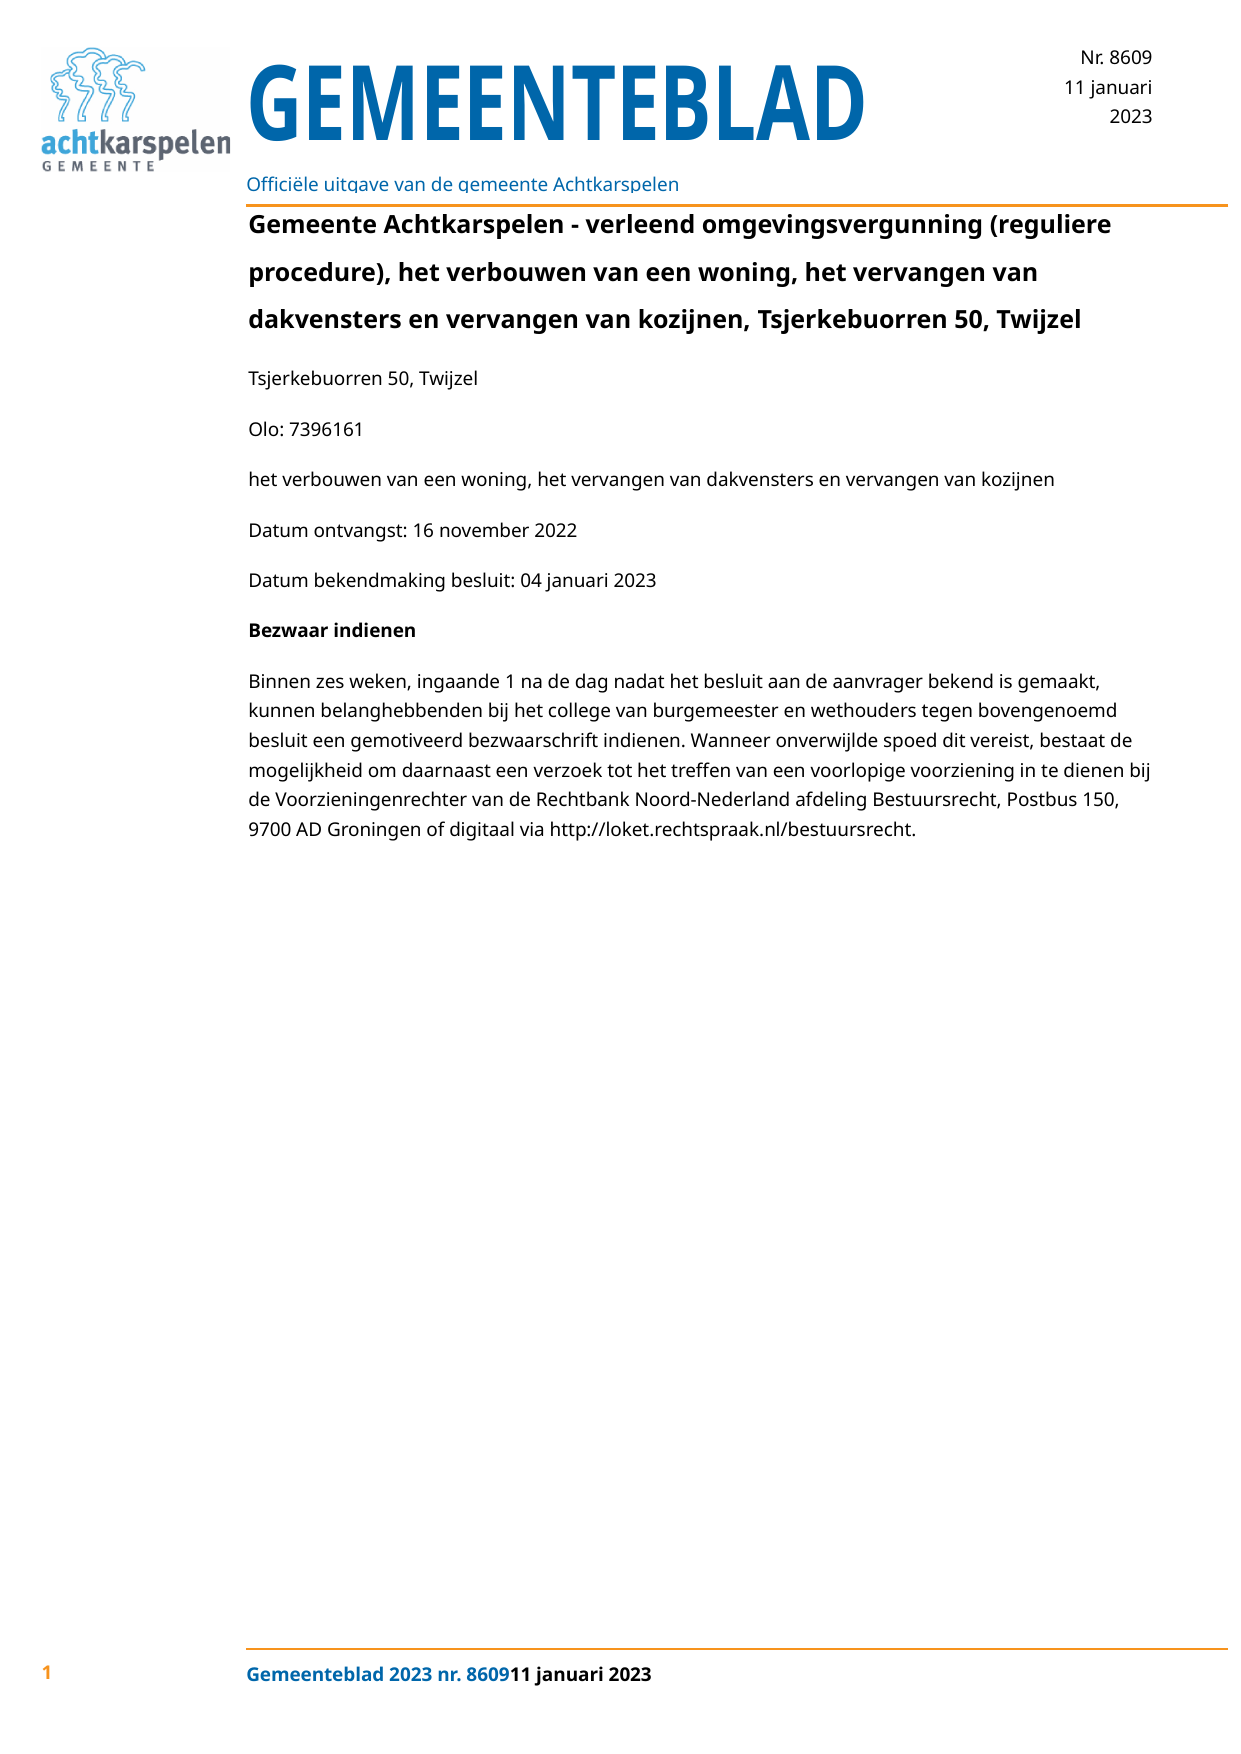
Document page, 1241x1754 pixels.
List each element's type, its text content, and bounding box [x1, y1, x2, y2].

text Olo: 7396161 [248, 416, 1152, 442]
picture [41, 47, 231, 172]
text Bezwaar indienen [248, 618, 1152, 643]
text Tsjerkebuorren 50, Twijzel [248, 366, 1152, 391]
text het verbouwen van een woning, het vervangen van dakvensters en vervangen van kozijnen [248, 466, 1152, 492]
text Datum ontvangst: 16 november 2022 [248, 517, 1152, 542]
text Binnen zes weken, ingaande 1 na de dag nadat het besluit aan de aanvrager bekend is gemaakt, kunnen belanghebbenden bij het college van burgemeester en wethouders tegen bovengenoemd besluit een gemotiveerd bezwaarschrift indienen. Wanneer onverwijlde spoed dit vereist, bestaat de mogelijkheid om daarnaast een verzoek tot het treffen van een voorlopige voorziening in te dienen bij de Voorzieningenrechter van de Rechtbank Noord-Nederland afdeling Bestuursrecht, Postbus 150, 9700 AD Groningen of digitaal via http://loket.rechtspraak.nl/bestuursrecht. [248, 668, 1152, 842]
text Datum bekendmaking besluit: 04 januari 2023 [248, 567, 1152, 593]
text Gemeente Achtkarspelen - verleend omgevingsvergunning (reguliere procedure), het verbouwen van een woning, het vervangen van dakvensters en vervangen van kozijnen, Tsjerkebuorren 50, Twijzel [248, 207, 1152, 336]
